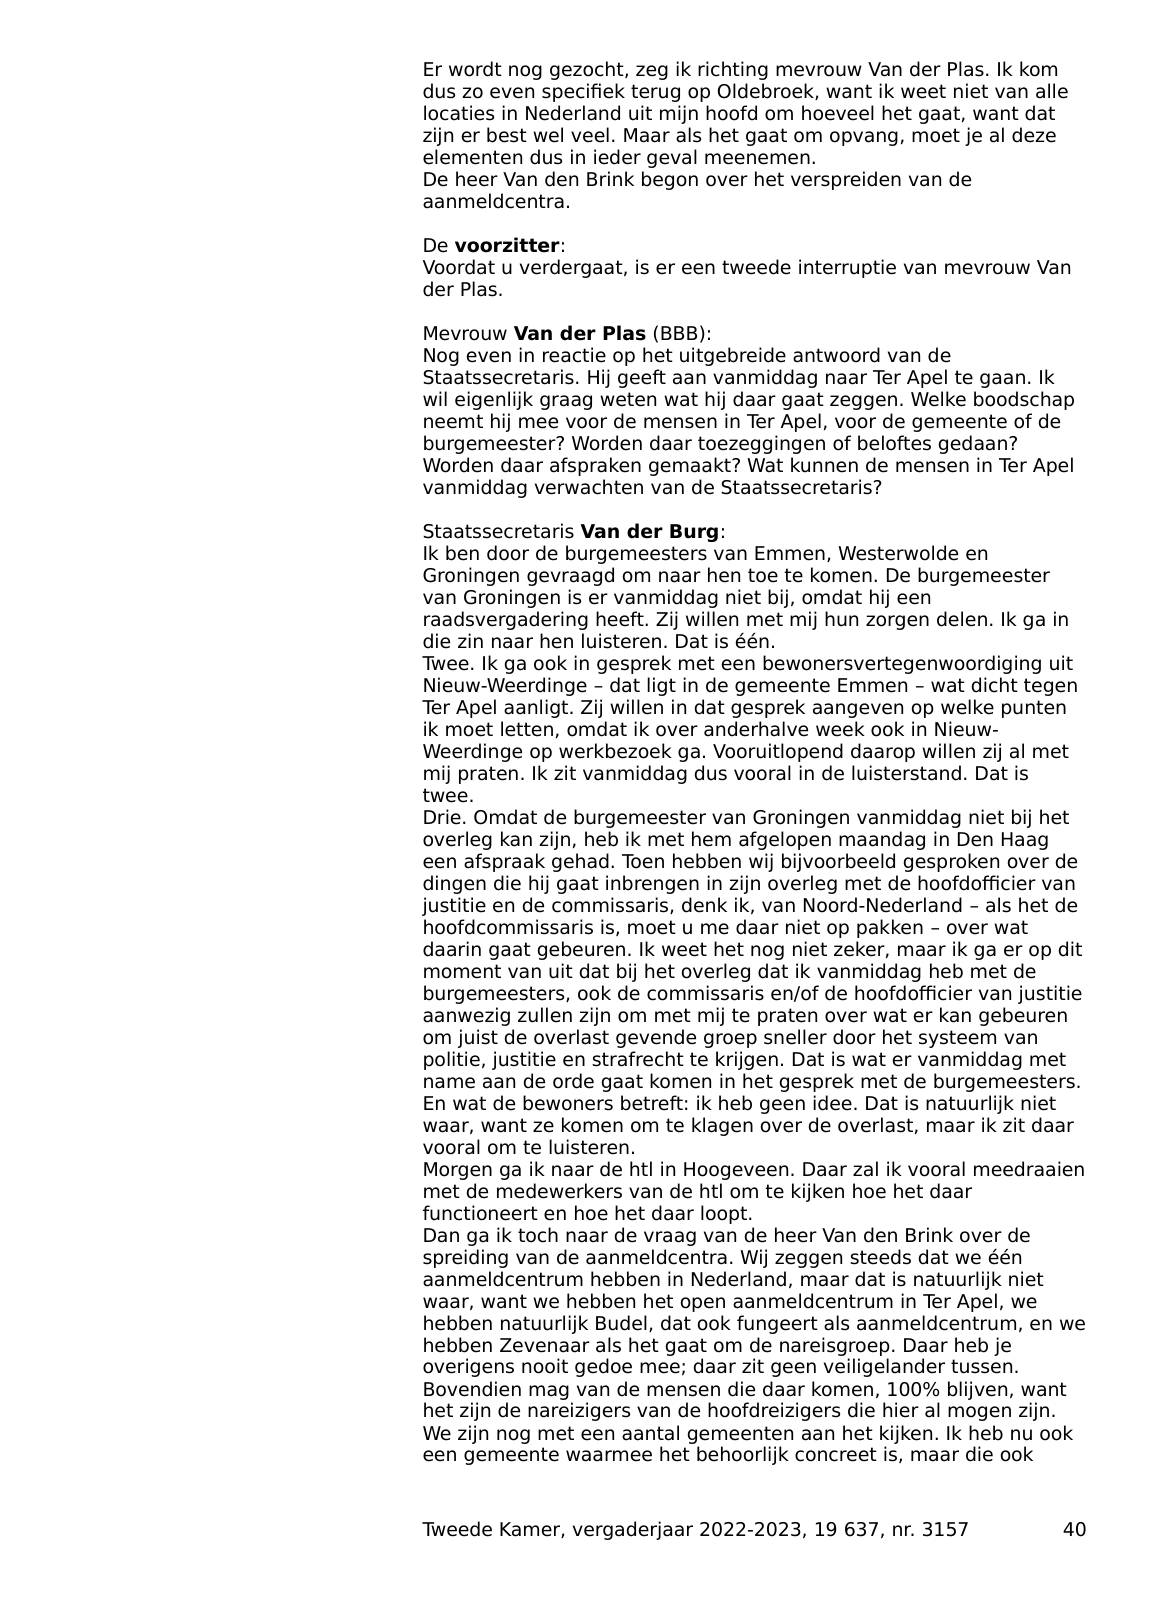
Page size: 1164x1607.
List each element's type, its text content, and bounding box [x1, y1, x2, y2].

text En wat de bewoners betreft: ik heb geen idee. Dat is natuurlijk niet waar, want ze komen om te klagen over de overlast, maar ik zit daar vooral om te luisteren. [422, 1093, 1087, 1159]
text Voordat u verdergaat, is er een tweede interruptie van mevrouw Van der Plas. [422, 257, 1087, 301]
text Nog even in reactie op het uitgebreide antwoord van de Staatssecretaris. Hij geeft aan vanmiddag naar Ter Apel te gaan. Ik wil eigenlijk graag weten wat hij daar gaat zeggen. Welke boodschap neemt hij mee voor de mensen in Ter Apel, voor de gemeente of de burgemeester? Worden daar toezeggingen of beloftes gedaan? Worden daar afspraken gemaakt? Wat kunnen de mensen in Ter Apel vanmiddag verwachten van de Staatssecretaris? [422, 345, 1087, 499]
text Twee. Ik ga ook in gesprek met een bewonersvertegenwoordiging uit Nieuw-Weerdinge – dat ligt in de gemeente Emmen – wat dicht tegen Ter Apel aanligt. Zij willen in dat gesprek aangeven op welke punten ik moet letten, omdat ik over anderhalve week ook in Nieuw-Weerdinge op werkbezoek ga. Vooruitlopend daarop willen zij al met mij praten. Ik zit vanmiddag dus vooral in de luisterstand. Dat is twee. [422, 653, 1087, 807]
text De heer Van den Brink begon over het verspreiden van de aanmeldcentra. [422, 169, 1087, 213]
text Ik ben door de burgemeesters van Emmen, Westerwolde en Groningen gevraagd om naar hen toe te komen. De burgemeester van Groningen is er vanmiddag niet bij, omdat hij een raadsvergadering heeft. Zij willen met mij hun zorgen delen. Ik ga in die zin naar hen luisteren. Dat is één. [422, 543, 1087, 653]
text De voorzitter: [422, 235, 1087, 257]
text Er wordt nog gezocht, zeg ik richting mevrouw Van der Plas. Ik kom dus zo even specifiek terug op Oldebroek, want ik weet niet van alle locaties in Nederland uit mijn hoofd om hoeveel het gaat, want dat zijn er best wel veel. Maar als het gaat om opvang, moet je al deze elementen dus in ieder geval meenemen. [422, 59, 1087, 169]
text Morgen ga ik naar de htl in Hoogeveen. Daar zal ik vooral meedraaien met de medewerkers van de htl om te kijken hoe het daar functioneert en hoe het daar loopt. [422, 1159, 1087, 1224]
text Dan ga ik toch naar de vraag van de heer Van den Brink over de spreiding van de aanmeldcentra. Wij zeggen steeds dat we één aanmeldcentrum hebben in Nederland, maar dat is natuurlijk niet waar, want we hebben het open aanmeldcentrum in Ter Apel, we hebben natuurlijk Budel, dat ook fungeert als aanmeldcentrum, en we hebben Zevenaar als het gaat om de nareisgroep. Daar heb je overigens nooit gedoe mee; daar zit geen veiligelander tussen. Bovendien mag van de mensen die daar komen, 100% blijven, want het zijn de nareizigers van de hoofdreizigers die hier al mogen zijn. We zijn nog met een aantal gemeenten aan het kijken. Ik heb nu ook een gemeente waarmee het behoorlijk concreet is, maar die ook [422, 1224, 1087, 1466]
text Drie. Omdat de burgemeester van Groningen vanmiddag niet bij het overleg kan zijn, heb ik met hem afgelopen maandag in Den Haag een afspraak gehad. Toen hebben wij bijvoorbeeld gesproken over de dingen die hij gaat inbrengen in zijn overleg met de hoofdofficier van justitie en de commissaris, denk ik, van Noord-Nederland – als het de hoofdcommissaris is, moet u me daar niet op pakken – over wat daarin gaat gebeuren. Ik weet het nog niet zeker, maar ik ga er op dit moment van uit dat bij het overleg dat ik vanmiddag heb met de burgemeesters, ook de commissaris en/of de hoofdofficier van justitie aanwezig zullen zijn om met mij te praten over wat er kan gebeuren om juist de overlast gevende groep sneller door het systeem van politie, justitie en strafrecht te krijgen. Dat is wat er vanmiddag met name aan de orde gaat komen in het gesprek met de burgemeesters. [422, 807, 1087, 1093]
text Staatssecretaris Van der Burg: [422, 521, 1087, 543]
text Mevrouw Van der Plas (BBB): [422, 323, 1087, 345]
